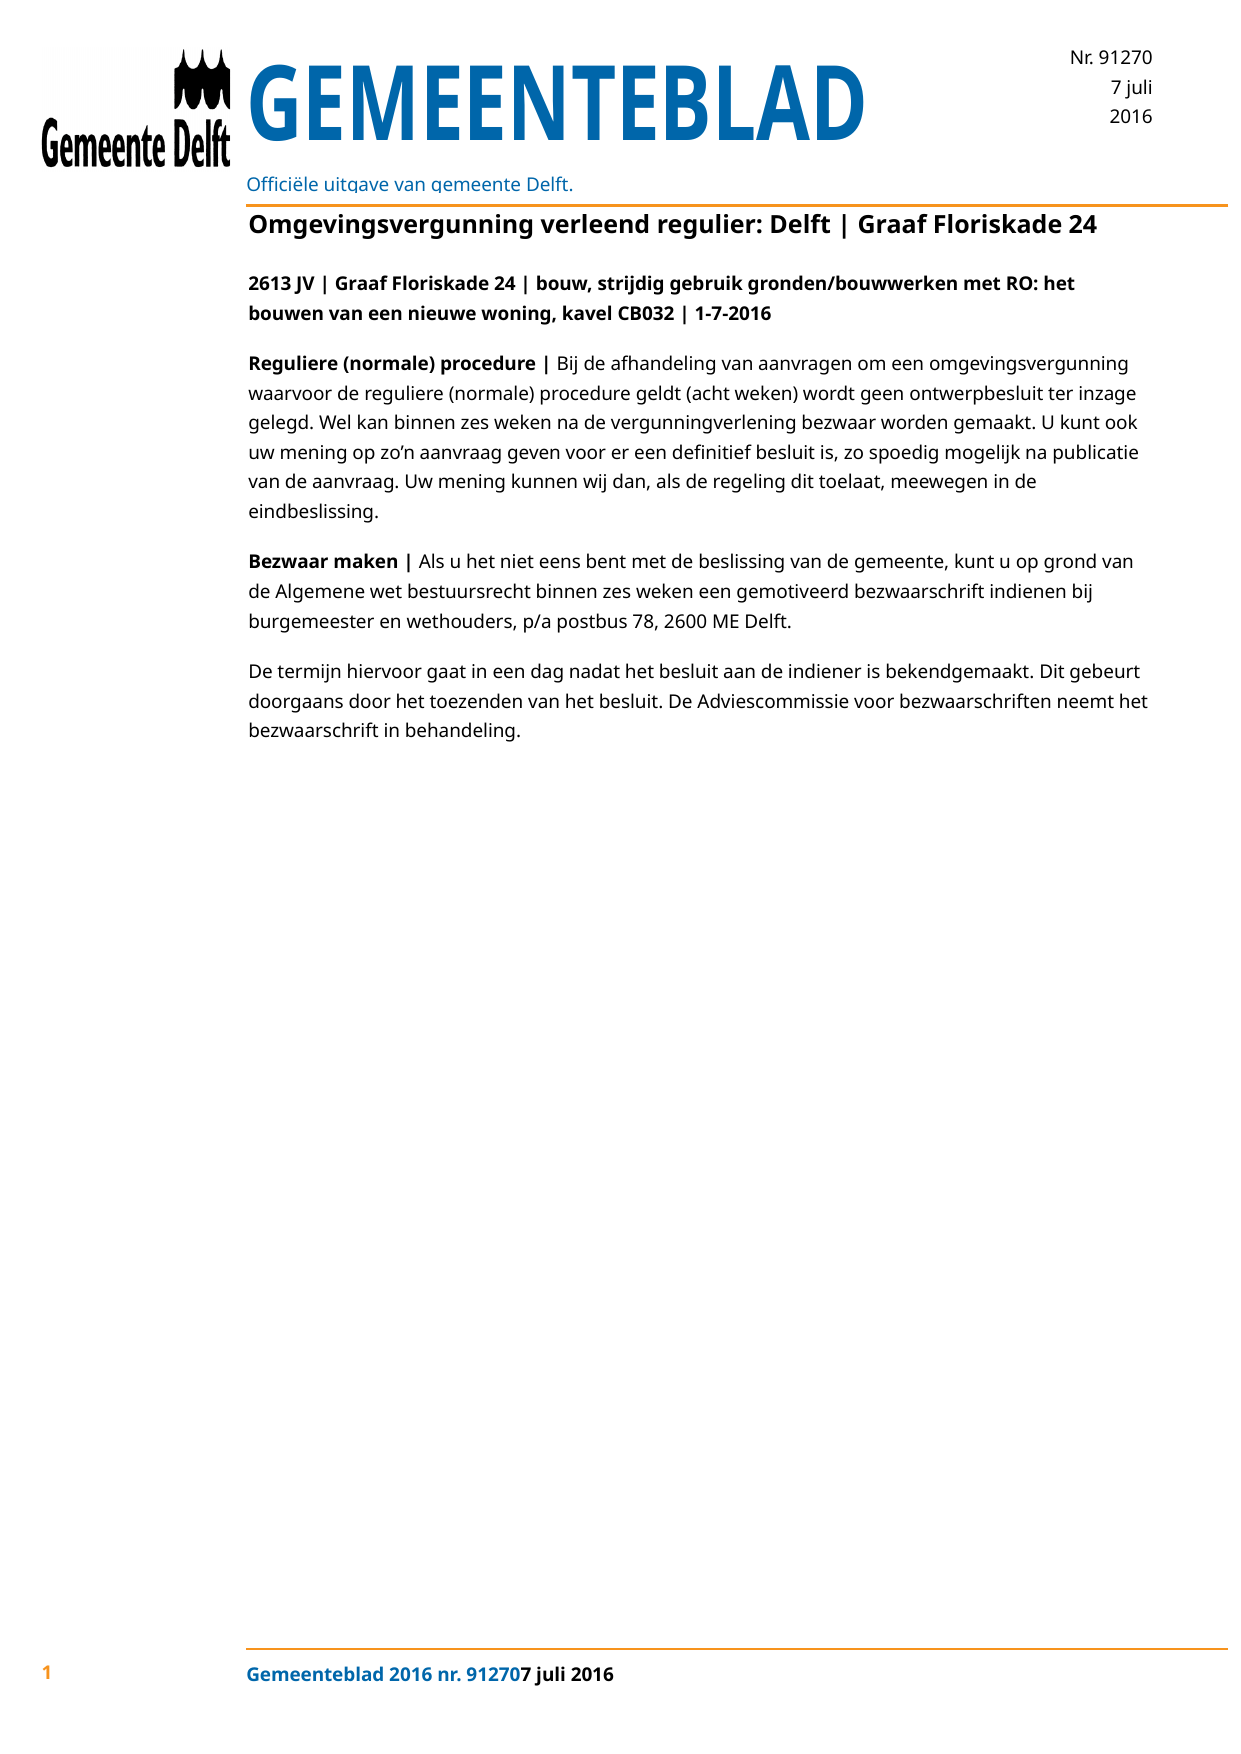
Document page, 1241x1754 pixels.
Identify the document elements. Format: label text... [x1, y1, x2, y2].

text De termijn hiervoor gaat in een dag nadat het besluit aan de indiener is bekendgemaakt. Dit gebeurt doorgaans door het toezenden van het besluit. De Adviescommissie voor bezwaarschriften neemt het bezwaarschrift in behandeling. [248, 658, 1152, 743]
text Omgevingsvergunning verleend regulier: Delft | Graaf Floriskade 24 [248, 207, 1152, 241]
text 2613 JV | Graaf Floriskade 24 | bouw, strijdig gebruik gronden/bouwwerken met RO: het bouwen van een nieuwe woning, kavel CB032 | 1-7-2016 [248, 270, 1152, 326]
text Bezwaar maken | Als u het niet eens bent met de beslissing van de gemeente, kunt u op grond van de Algemene wet bestuursrecht binnen zes weken een gemotiveerd bezwaarschrift indienen bij burgemeester en wethouders, p/a postbus 78, 2600 ME Delft. [248, 549, 1152, 633]
text Reguliere (normale) procedure | Bij de afhandeling van aanvragen om een omgevingsvergunning waarvoor de reguliere (normale) procedure geldt (acht weken) wordt geen ontwerpbesluit ter inzage gelegd. Wel kan binnen zes weken na de vergunningverlening bezwaar worden gemaakt. U kunt ook uw mening op zo’n aanvraag geven voor er een definitief besluit is, zo spoedig mogelijk na publicatie van de aanvraag. Uw mening kunnen wij dan, als de regeling dit toelaat, meewegen in de eindbeslissing. [248, 350, 1152, 524]
picture [41, 47, 231, 172]
